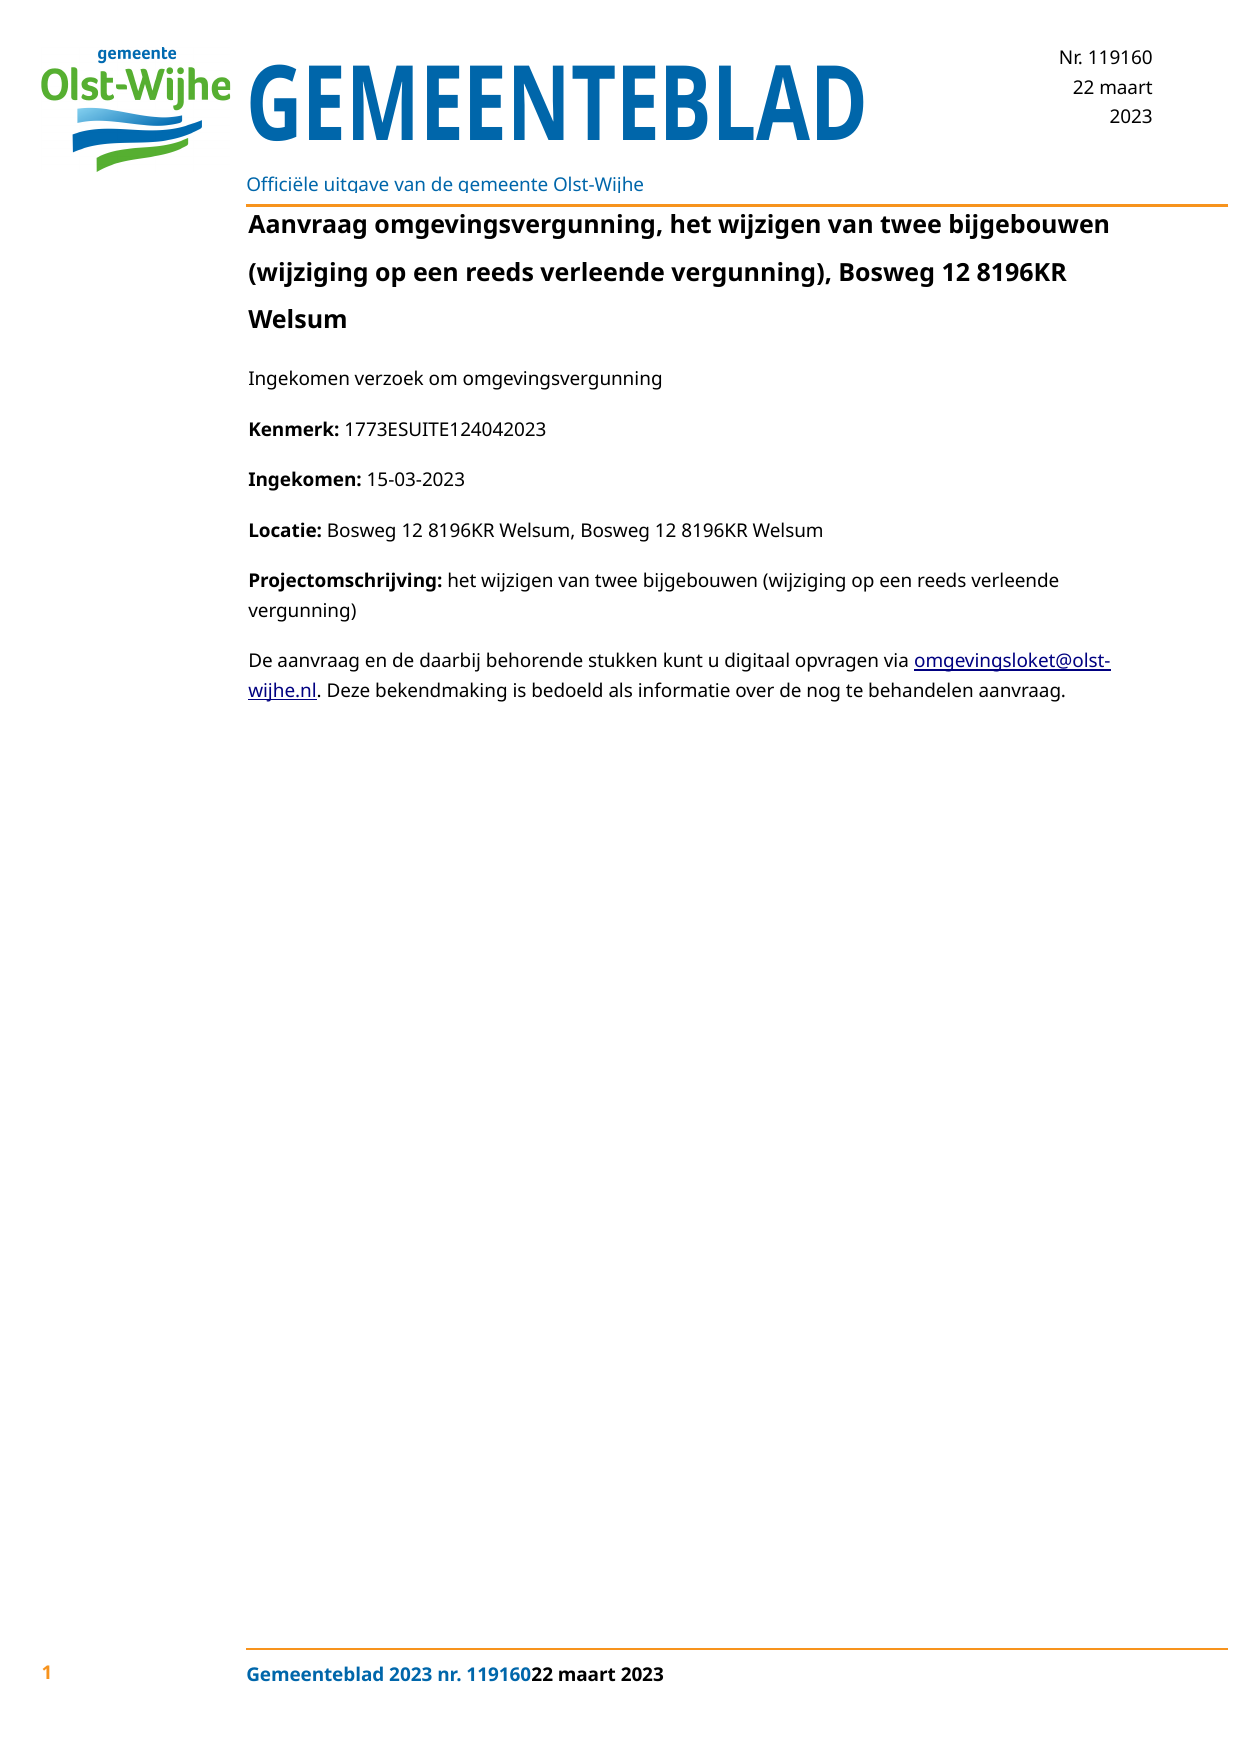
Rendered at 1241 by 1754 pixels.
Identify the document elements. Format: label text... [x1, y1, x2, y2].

text Ingekomen: 15-03-2023 [248, 466, 1152, 492]
text Ingekomen verzoek om omgevingsvergunning [248, 366, 1152, 391]
text Kenmerk: 1773ESUITE124042023 [248, 416, 1152, 442]
text Projectomschrijving: het wijzigen van twee bijgebouwen (wijziging op een reeds verleende vergunning) [248, 567, 1152, 622]
text De aanvraag en de daarbij behorende stukken kunt u digitaal opvragen via omgevingsloket@olst-wijhe.nl. Deze bekendmaking is bedoeld als informatie over de nog te behandelen aanvraag. [248, 647, 1152, 702]
text Aanvraag omgevingsvergunning, het wijzigen van twee bijgebouwen (wijziging op een reeds verleende vergunning), Bosweg 12 8196KR Welsum [248, 207, 1152, 336]
picture [41, 47, 231, 172]
text Locatie: Bosweg 12 8196KR Welsum, Bosweg 12 8196KR Welsum [248, 517, 1152, 542]
